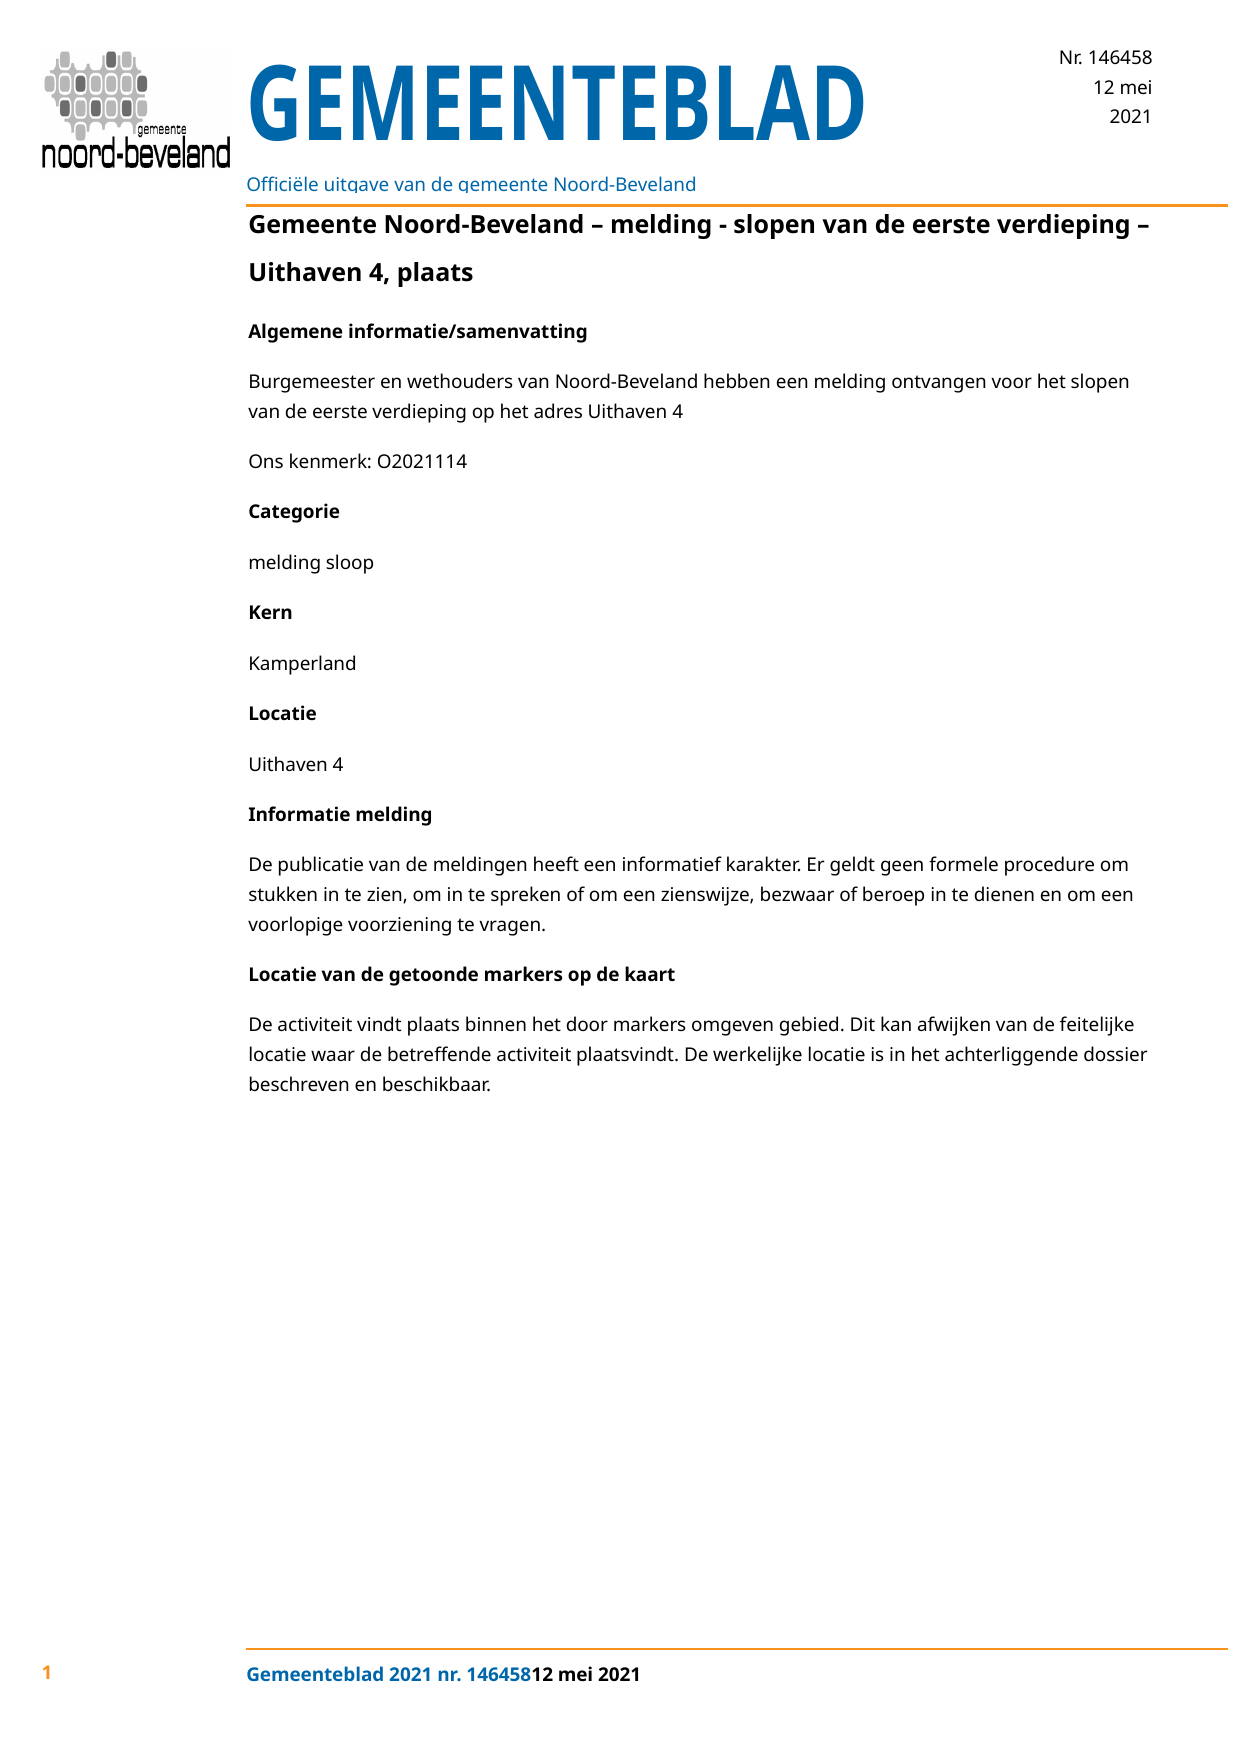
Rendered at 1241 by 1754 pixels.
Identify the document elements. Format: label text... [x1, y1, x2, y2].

text melding sloop [248, 549, 1152, 575]
text Gemeente Noord-Beveland – melding - slopen van de eerste verdieping – Uithaven 4, plaats [248, 207, 1152, 288]
text Ons kenmerk: O2021114 [248, 448, 1152, 474]
text De publicatie van de meldingen heeft een informatief karakter. Er geldt geen formele procedure om stukken in te zien, om in te spreken of om een zienswijze, bezwaar of beroep in te dienen en om een voorlopige voorziening te vragen. [248, 852, 1152, 937]
text Kamperland [248, 650, 1152, 676]
picture [41, 47, 231, 172]
text De activiteit vindt plaats binnen het door markers omgeven gebied. Dit kan afwijken van de feitelijke locatie waar de betreffende activiteit plaatsvindt. De werkelijke locatie is in het achterliggende dossier beschreven en beschikbaar. [248, 1012, 1152, 1097]
text Burgemeester en wethouders van Noord-Beveland hebben een melding ontvangen voor het slopen van de eerste verdieping op het adres Uithaven 4 [248, 368, 1152, 424]
text Algemene informatie/samenvatting [248, 318, 1152, 344]
text Informatie melding [248, 801, 1152, 827]
text Categorie [248, 499, 1152, 524]
text Locatie van de getoonde markers op de kaart [248, 961, 1152, 987]
text Locatie [248, 700, 1152, 726]
text Kern [248, 599, 1152, 625]
text Uithaven 4 [248, 751, 1152, 777]
